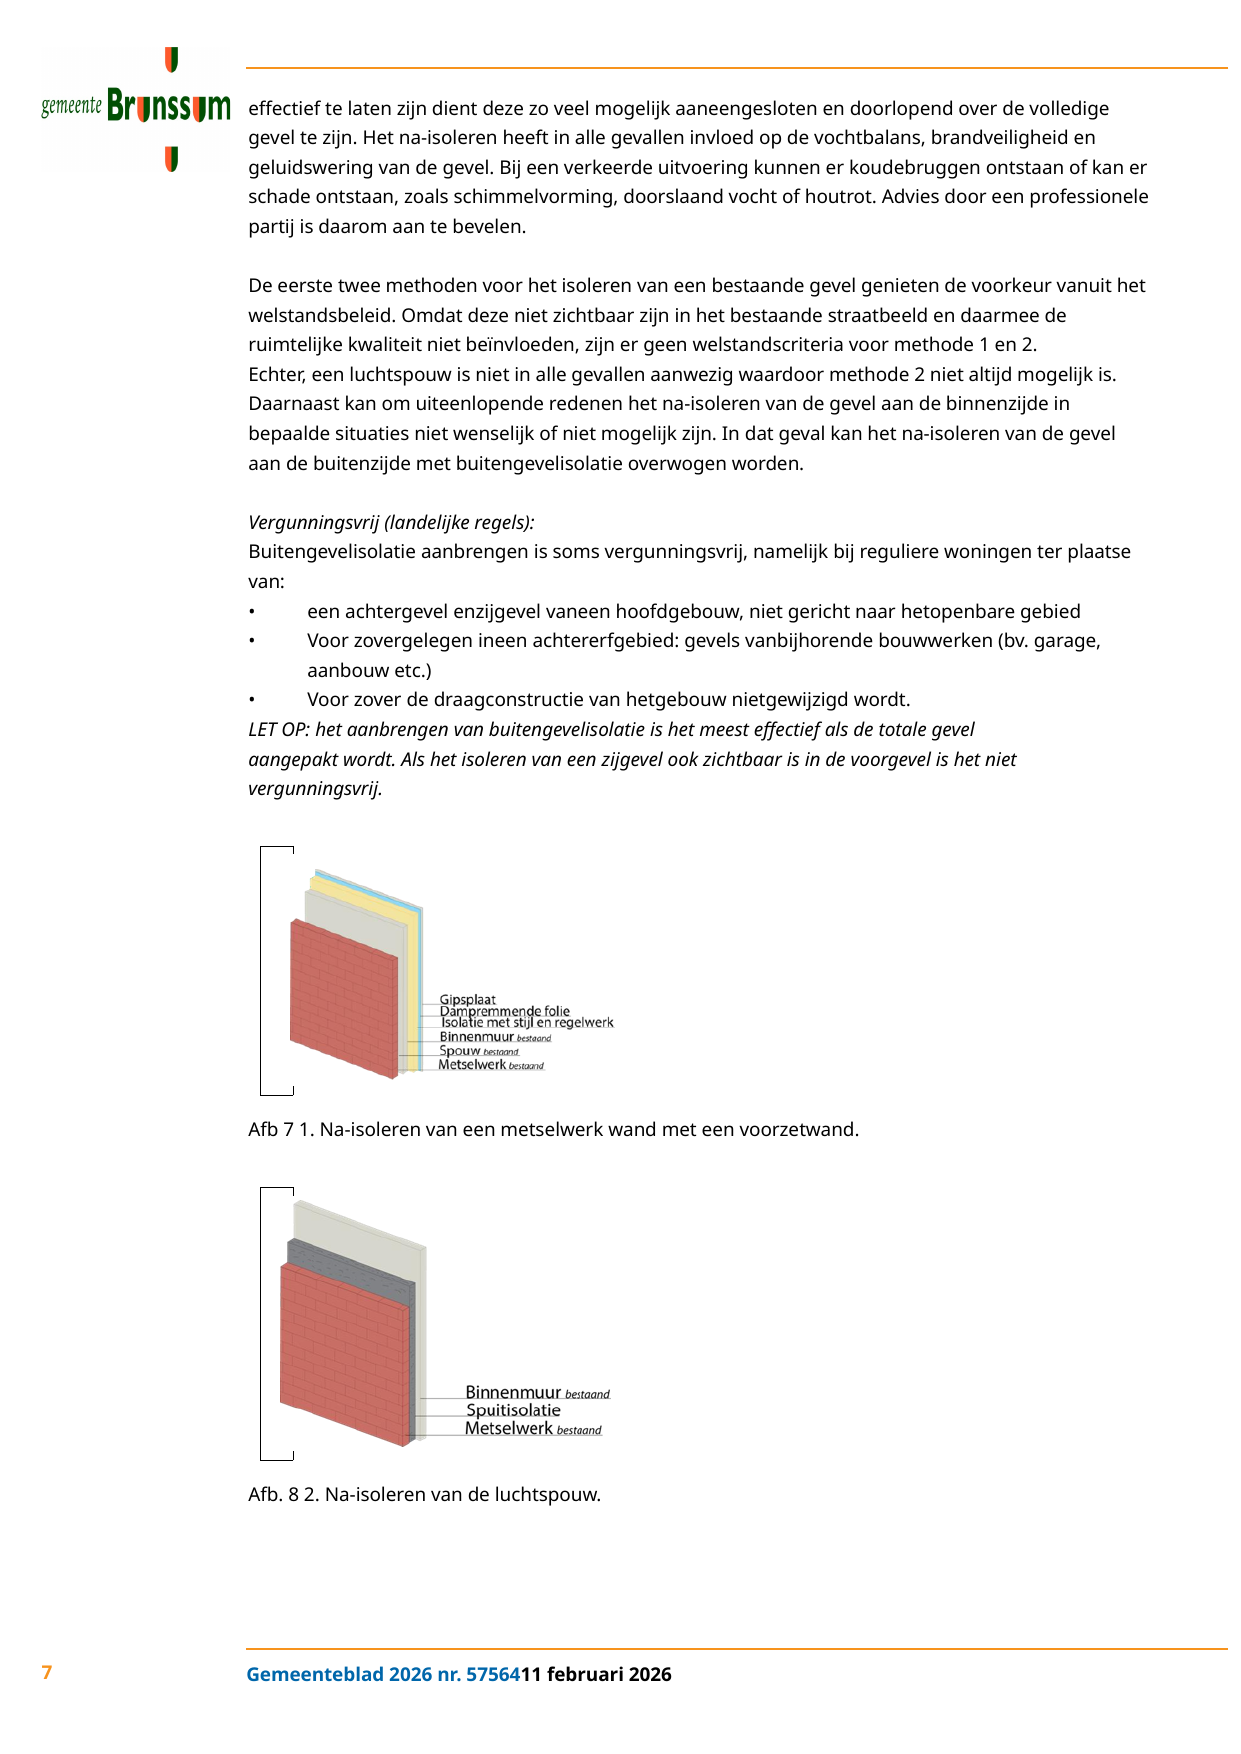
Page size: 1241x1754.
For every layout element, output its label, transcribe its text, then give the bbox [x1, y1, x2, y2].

text Afb 7 1. Na-isoleren van een metselwerk wand met een voorzetwand. [248, 1116, 1152, 1142]
text Afb. 8 2. Na-isoleren van de luchtspouw. [248, 1481, 1152, 1507]
text effectief te laten zijn dient deze zo veel mogelijk aaneengesloten en doorlopend over de volledige gevel te zijn. Het na-isoleren heeft in alle gevallen invloed op de vochtbalans, brandveiligheid en geluidswering van de gevel. Bij een verkeerde uitvoering kunnen er koudebruggen ontstaan of kan er schade ontstaan, zoals schimmelvorming, doorslaand vocht of houtrot. Advies door een professionele partij is daarom aan te bevelen. [248, 95, 1152, 239]
picture [41, 47, 231, 172]
picture [268, 854, 624, 1086]
table_header Vergunningsvrij (landelijke regels): Buitengevelisolatie aanbrengen is soms vergunningsvrij, namelijk bij reguliere woningen ter plaatse van: een achtergevel enzijgevel vaneen hoofdgebouw, niet gericht naar hetopenbare gebied Voor zovergelegen ineen achtererfgebied: gevels vanbijhorende bouwwerken (bv. garage, aanbouw etc.) Voor zover de draagconstructie van hetgebouw nietgewijzigd wordt. LET OP: het aanbrengen van buitengevelisolatie is het meest effectief als de totale gevel aangepakt wordt. Als het isoleren van een zijgevel ook zichtbaar is in de voorgevel is het niet vergunningsvrij. [248, 509, 1152, 801]
text Echter, een luchtspouw is niet in alle gevallen aanwezig waardoor methode 2 niet altijd mogelijk is. Daarnaast kan om uiteenlopende redenen het na-isoleren van de gevel aan de binnenzijde in bepaalde situaties niet wenselijk of niet mogelijk zijn. In dat geval kan het na-isoleren van de gevel aan de buitenzijde met buitengevelisolatie overwogen worden. [248, 361, 1152, 476]
text De eerste twee methoden voor het isoleren van een bestaande gevel genieten de voorkeur vanuit het welstandsbeleid. Omdat deze niet zichtbaar zijn in het bestaande straatbeeld en daarmee de ruimtelijke kwaliteit niet beïnvloeden, zijn er geen welstandscriteria voor methode 1 en 2. [248, 272, 1152, 357]
picture [268, 1196, 624, 1451]
